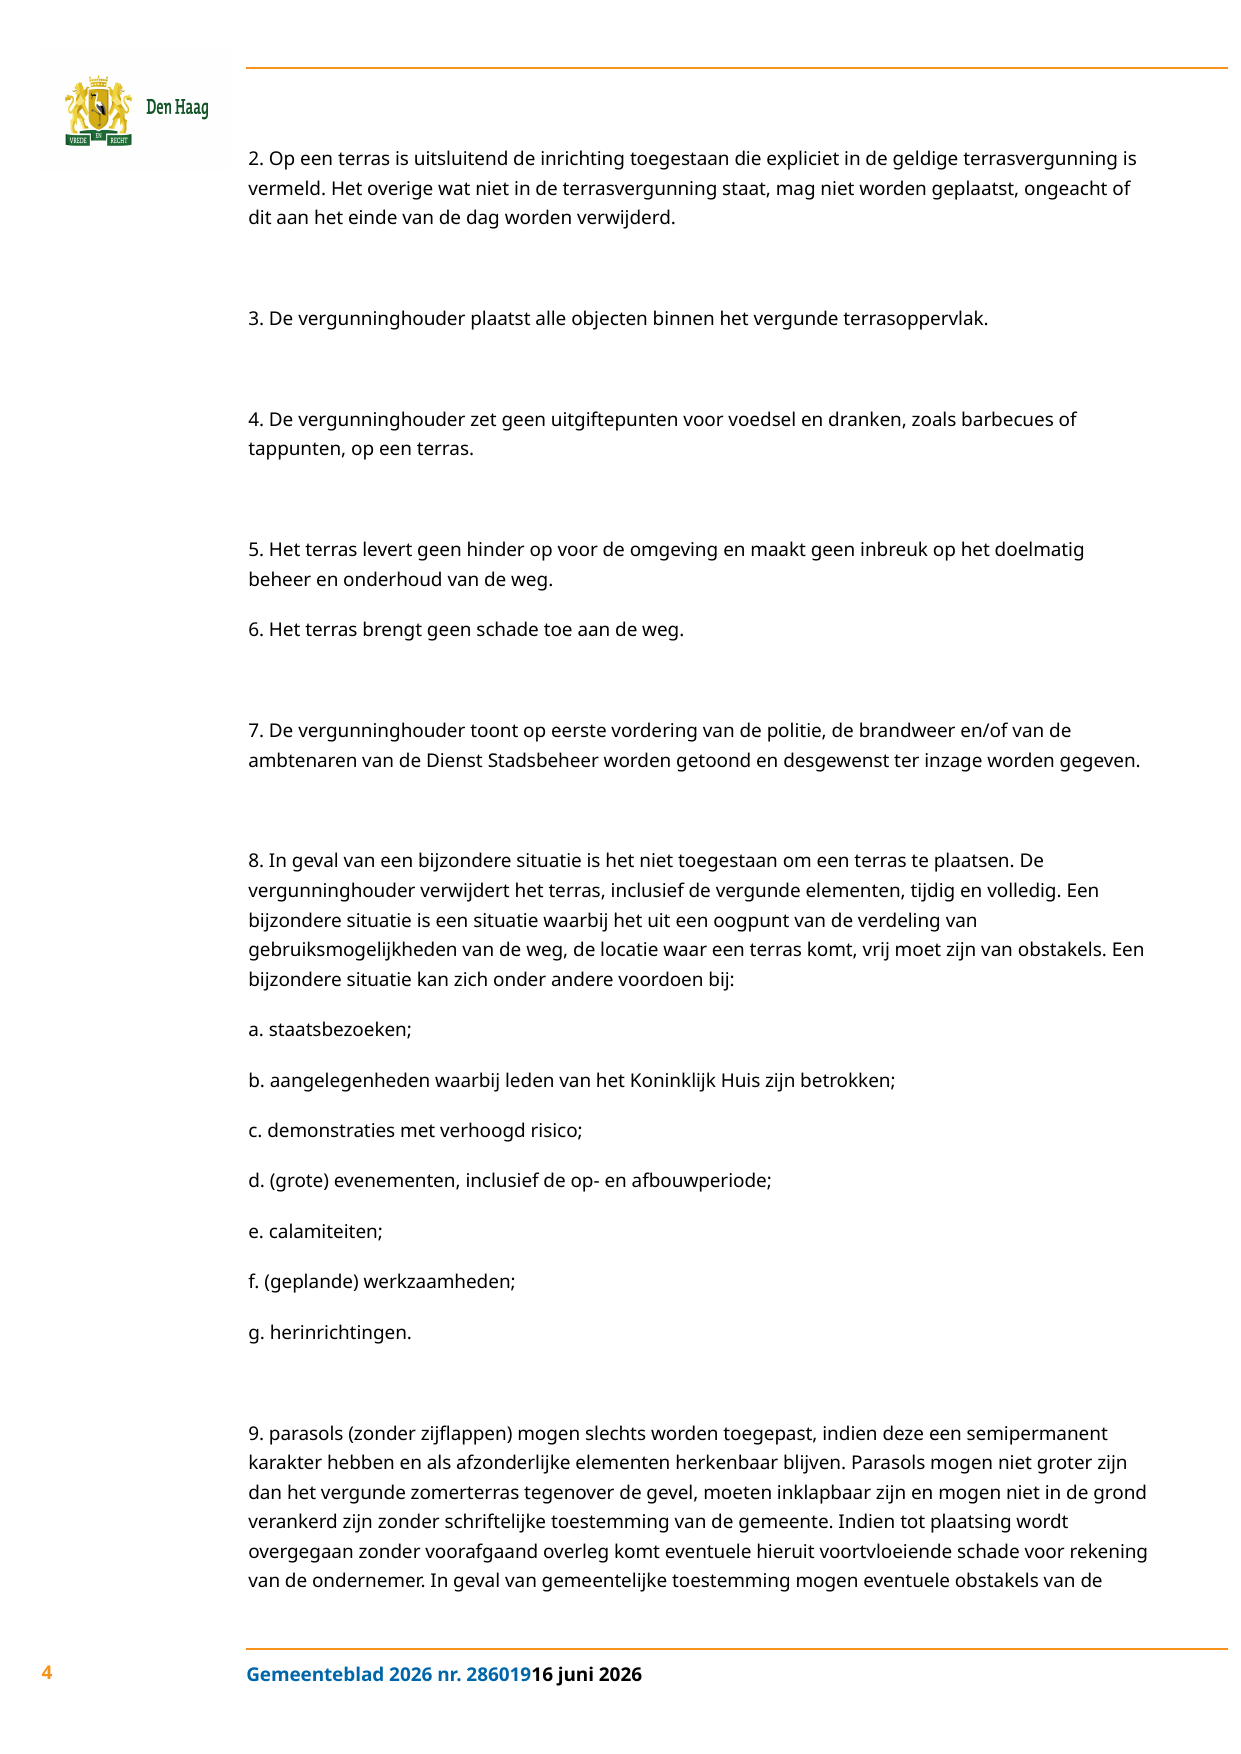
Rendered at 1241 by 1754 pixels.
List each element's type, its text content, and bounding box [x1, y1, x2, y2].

text a. staatsbezoeken; [248, 1016, 1152, 1042]
text b. aangelegenheden waarbij leden van het Koninklijk Huis zijn betrokken; [248, 1067, 1152, 1093]
text e. calamiteiten; [248, 1218, 1152, 1244]
text 2. Op een terras is uitsluitend de inrichting toegestaan die expliciet in de geldige terrasvergunning is vermeld. Het overige wat niet in de terrasvergunning staat, mag niet worden geplaatst, ongeacht of dit aan het einde van de dag worden verwijderd. [248, 145, 1152, 230]
text g. herinrichtingen. [248, 1319, 1152, 1345]
text 4. De vergunninghouder zet geen uitgiftepunten voor voedsel en dranken, zoals barbecues of tappunten, op een terras. [248, 406, 1152, 461]
text 3. De vergunninghouder plaatst alle objecten binnen het vergunde terrasoppervlak. [248, 305, 1152, 331]
text 5. Het terras levert geen hinder op voor de omgeving en maakt geen inbreuk op het doelmatig beheer en onderhoud van de weg. [248, 536, 1152, 592]
text 6. Het terras brengt geen schade toe aan de weg. [248, 616, 1152, 642]
picture [41, 47, 231, 172]
text d. (grote) evenementen, inclusief de op- en afbouwperiode; [248, 1168, 1152, 1193]
text 9. parasols (zonder zijflappen) mogen slechts worden toegepast, indien deze een semipermanent karakter hebben en als afzonderlijke elementen herkenbaar blijven. Parasols mogen niet groter zijn dan het vergunde zomerterras tegenover de gevel, moeten inklapbaar zijn en mogen niet in de grond verankerd zijn zonder schriftelijke toestemming van de gemeente. Indien tot plaatsing wordt overgegaan zonder voorafgaand overleg komt eventuele hieruit voortvloeiende schade voor rekening van de ondernemer. In geval van gemeentelijke toestemming mogen eventuele obstakels van de [248, 1420, 1152, 1593]
text c. demonstraties met verhoogd risico; [248, 1117, 1152, 1143]
text f. (geplande) werkzaamheden; [248, 1268, 1152, 1294]
text 7. De vergunninghouder toont op eerste vordering van de politie, de brandweer en/of van de ambtenaren van de Dienst Stadsbeheer worden getoond en desgewenst ter inzage worden gegeven. [248, 717, 1152, 773]
text 8. In geval van een bijzondere situatie is het niet toegestaan om een terras te plaatsen. De vergunninghouder verwijdert het terras, inclusief de vergunde elementen, tijdig en volledig. Een bijzondere situatie is een situatie waarbij het uit een oogpunt van de verdeling van gebruiksmogelijkheden van de weg, de locatie waar een terras komt, vrij moet zijn van obstakels. Een bijzondere situatie kan zich onder andere voordoen bij: [248, 848, 1152, 992]
